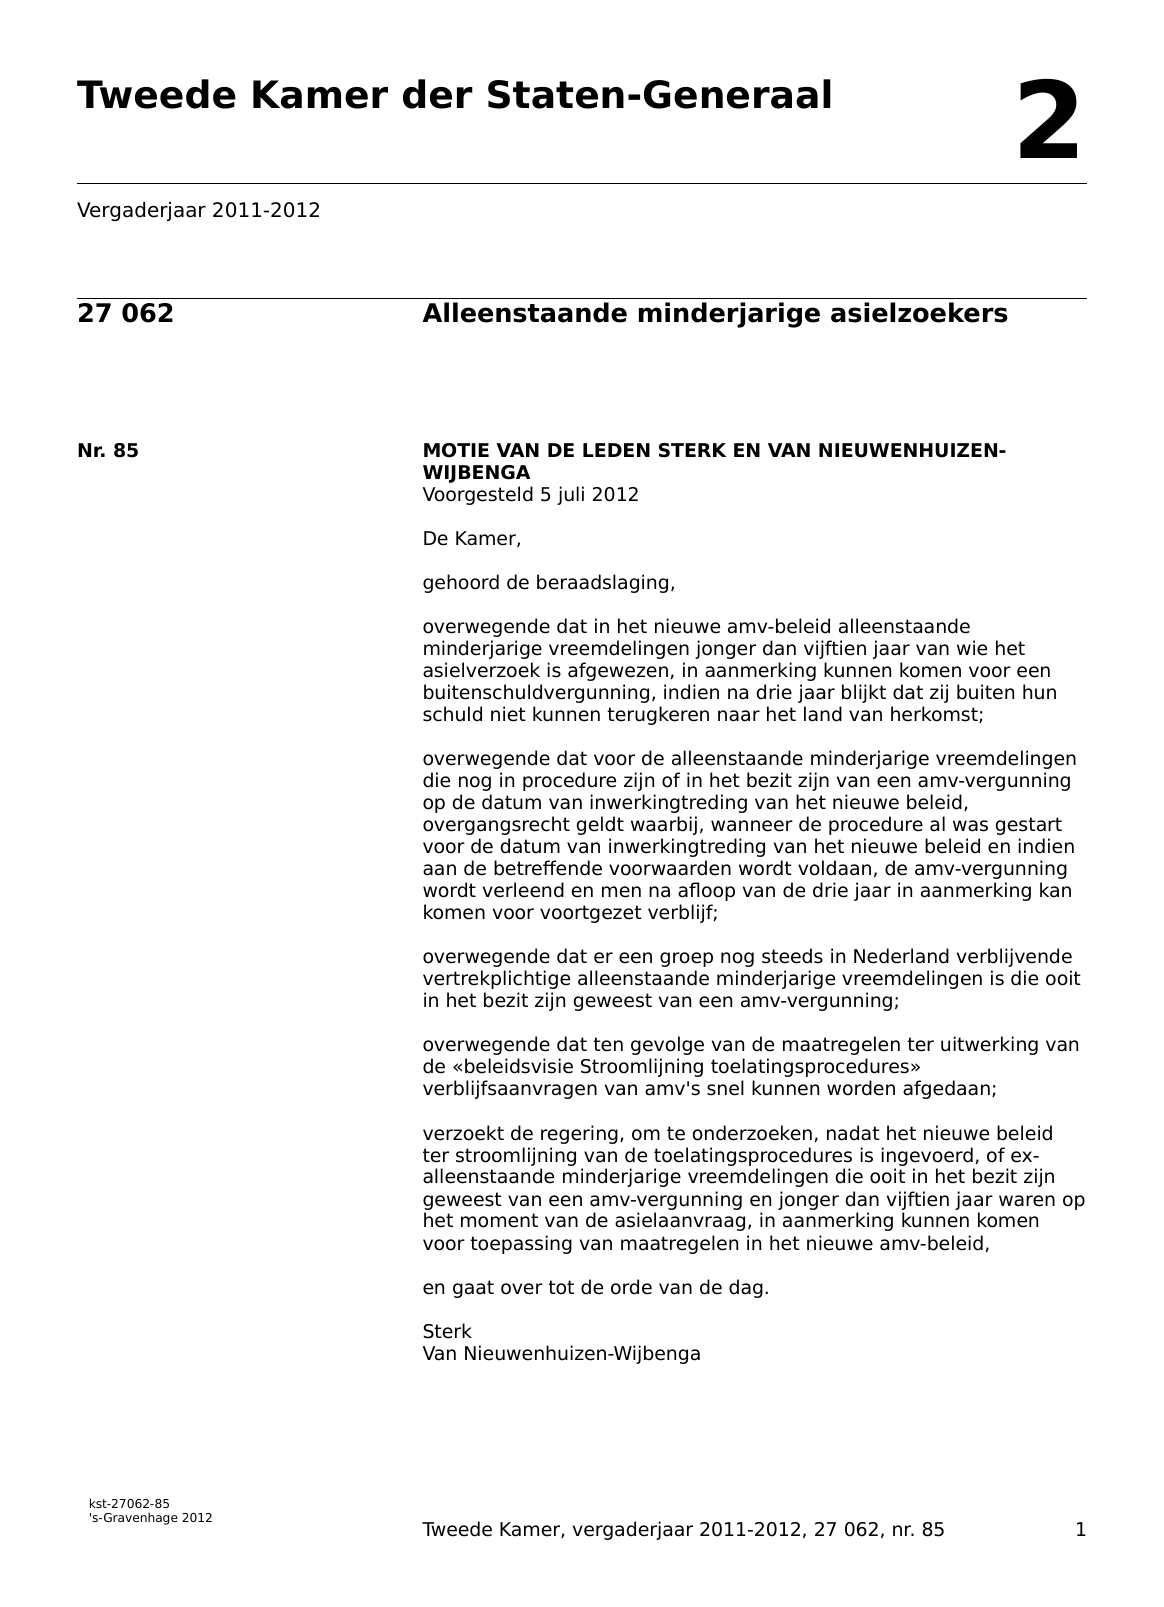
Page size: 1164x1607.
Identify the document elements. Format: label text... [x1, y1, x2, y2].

text kst-27062-85 [88, 1497, 323, 1511]
text overwegende dat er een groep nog steeds in Nederland verblijvende vertrekplichtige alleenstaande minderjarige vreemdelingen is die ooit in het bezit zijn geweest van een amv-vergunning; [422, 946, 1087, 1012]
table_cell Vergaderjaar 2011-2012 [77, 184, 1087, 298]
text Van Nieuwenhuizen-Wijbenga [422, 1343, 1087, 1365]
text verzoekt de regering, om te onderzoeken, nadat het nieuwe beleid ter stroomlijning van de toelatingsprocedures is ingevoerd, of ex-alleenstaande minderjarige vreemdelingen die ooit in het bezit zijn geweest van een amv-vergunning en jonger dan vijftien jaar waren op het moment van de asielaanvraag, in aanmerking kunnen komen voor toepassing van maatregelen in het nieuwe amv-beleid, [422, 1122, 1087, 1254]
table_header Tweede Kamer der Staten-Generaal [77, 59, 886, 183]
subtitle Nr. 85 MOTIE VAN DE LEDEN STERK EN VAN NIEUWENHUIZEN-WIJBENGA [77, 440, 1087, 484]
text overwegende dat ten gevolge van de maatregelen ter uitwerking van de «beleidsvisie Stroomlijning toelatingsprocedures» verblijfsaanvragen van amv's snel kunnen worden afgedaan; [422, 1034, 1087, 1100]
text Sterk [422, 1321, 1087, 1343]
text Voorgesteld 5 juli 2012 [422, 484, 1087, 506]
subtitle 27 062 Alleenstaande minderjarige asielzoekers [77, 299, 1087, 329]
text 's-Gravenhage 2012 [88, 1511, 323, 1525]
table_header 2 [886, 59, 1087, 183]
text overwegende dat in het nieuwe amv-beleid alleenstaande minderjarige vreemdelingen jonger dan vijftien jaar van wie het asielverzoek is afgewezen, in aanmerking kunnen komen voor een buitenschuldvergunning, indien na drie jaar blijkt dat zij buiten hun schuld niet kunnen terugkeren naar het land van herkomst; [422, 616, 1087, 726]
text en gaat over tot de orde van de dag. [422, 1277, 1087, 1298]
text gehoord de beraadslaging, [422, 572, 1087, 594]
text De Kamer, [422, 528, 1087, 550]
text overwegende dat voor de alleenstaande minderjarige vreemdelingen die nog in procedure zijn of in het bezit zijn van een amv-vergunning op de datum van inwerkingtreding van het nieuwe beleid, overgangsrecht geldt waarbij, wanneer de procedure al was gestart voor de datum van inwerkingtreding van het nieuwe beleid en indien aan de betreffende voorwaarden wordt voldaan, de amv-vergunning wordt verleend en men na afloop van de drie jaar in aanmerking kan komen voor voortgezet verblijf; [422, 748, 1087, 924]
